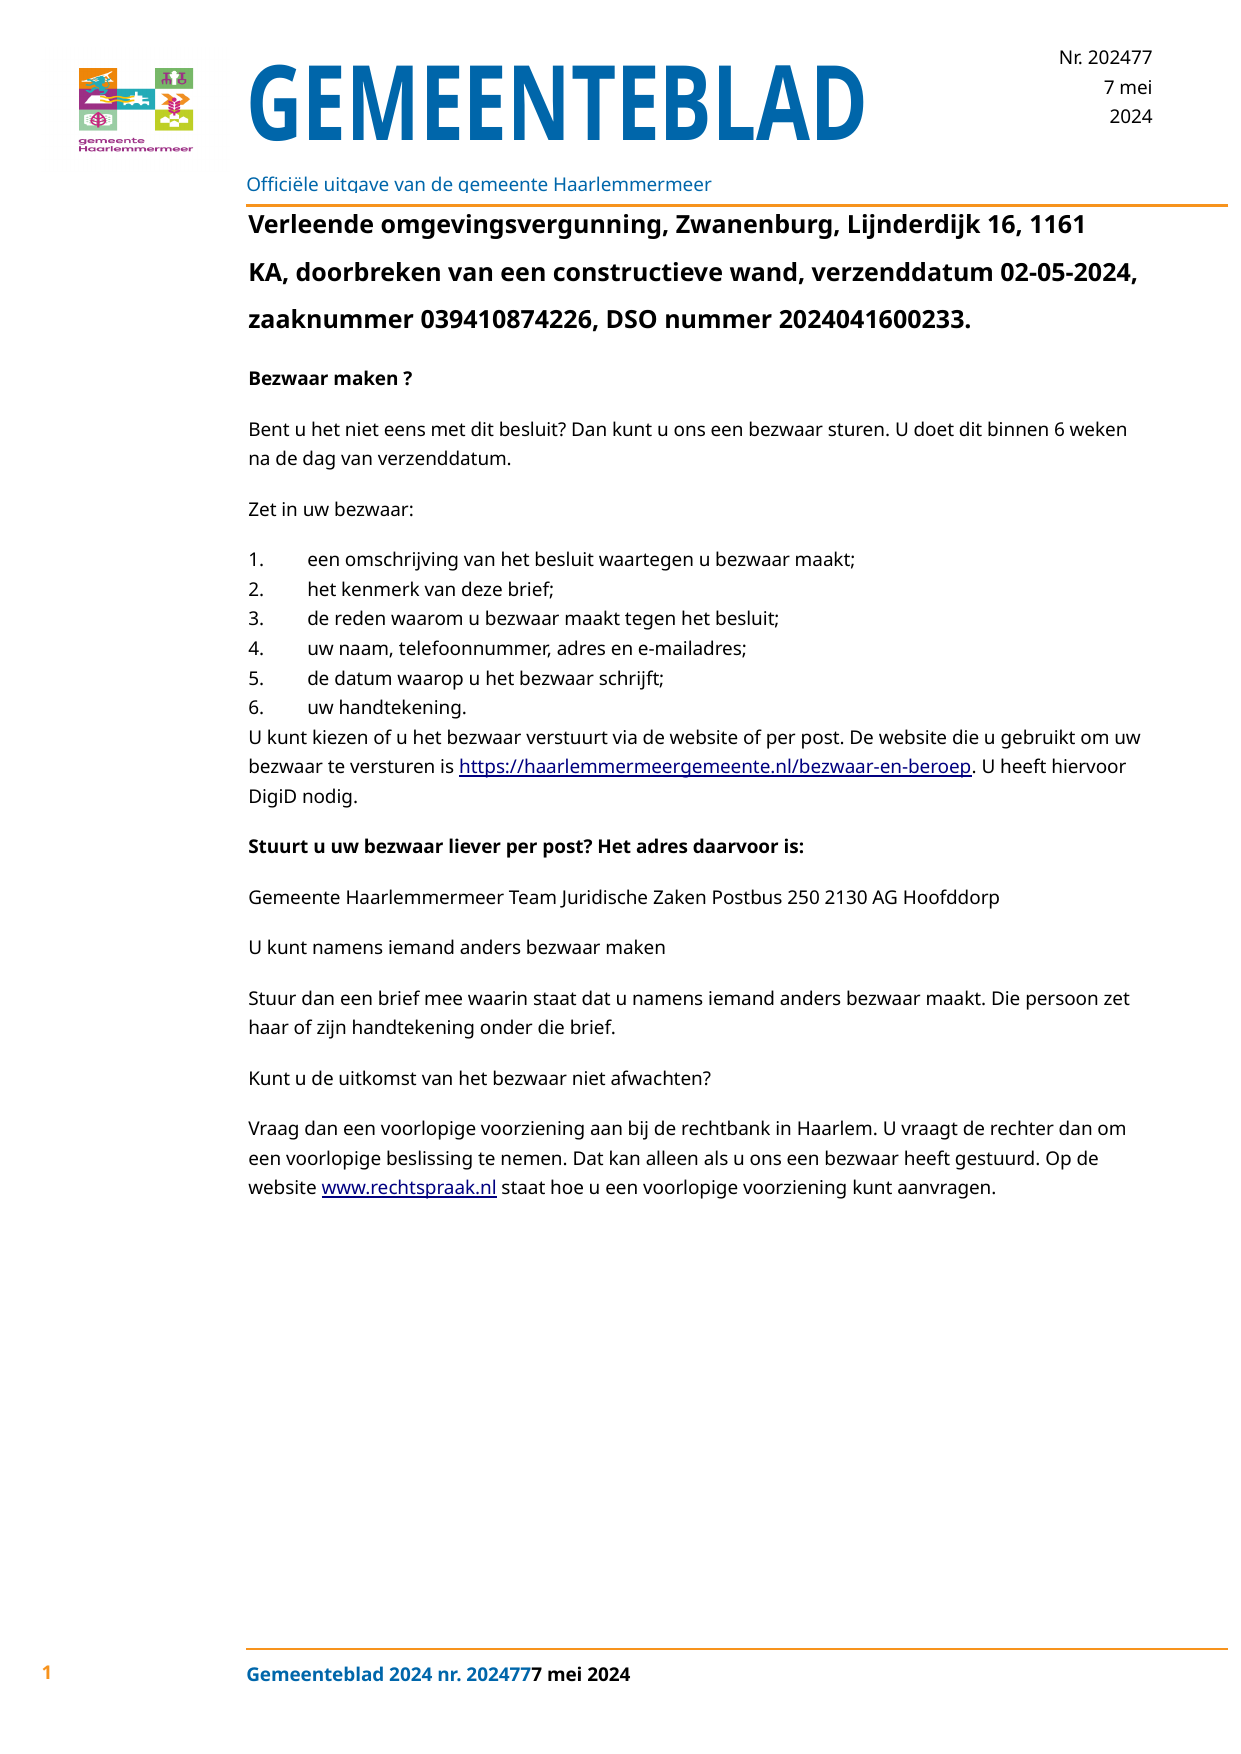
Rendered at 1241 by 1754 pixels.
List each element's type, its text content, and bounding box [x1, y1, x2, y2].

list uw naam, telefoonnummer, adres en e-mailadres; [248, 635, 1152, 661]
text Bent u het niet eens met dit besluit? Dan kunt u ons een bezwaar sturen. U doet dit binnen 6 weken na de dag van verzenddatum. [248, 416, 1152, 471]
list de datum waarop u het bezwaar schrijft; [248, 665, 1152, 690]
list de reden waarom u bezwaar maakt tegen het besluit; [248, 606, 1152, 631]
text Verleende omgevingsvergunning, Zwanenburg, Lijnderdijk 16, 1161 KA, doorbreken van een constructieve wand, verzenddatum 02-05-2024, zaaknummer 039410874226, DSO nummer 2024041600233. [248, 207, 1152, 336]
list uw handtekening. [248, 694, 1152, 720]
text U kunt kiezen of u het bezwaar verstuurt via de website of per post. De website die u gebruikt om uw bezwaar te versturen is https://haarlemmermeergemeente.nl/bezwaar-en-beroep. U heeft hiervoor DigiD nodig. [248, 724, 1152, 809]
text Stuurt u uw bezwaar liever per post? Het adres daarvoor is: [248, 833, 1152, 859]
list het kenmerk van deze brief; [248, 576, 1152, 602]
text Kunt u de uitkomst van het bezwaar niet afwachten? [248, 1065, 1152, 1090]
text U kunt namens iemand anders bezwaar maken [248, 934, 1152, 960]
list een omschrijving van het besluit waartegen u bezwaar maakt; [248, 546, 1152, 572]
text Stuur dan een brief mee waarin staat dat u namens iemand anders bezwaar maakt. Die persoon zet haar of zijn handtekening onder die brief. [248, 985, 1152, 1040]
text Bezwaar maken ? [248, 366, 1152, 391]
text Zet in uw bezwaar: [248, 496, 1152, 522]
text Vraag dan een voorlopige voorziening aan bij de rechtbank in Haarlem. U vraagt de rechter dan om een voorlopige beslissing te nemen. Dat kan alleen als u ons een bezwaar heeft gestuurd. Op de website www.rechtspraak.nl staat hoe u een voorlopige voorziening kunt aanvragen. [248, 1115, 1152, 1200]
text Gemeente Haarlemmermeer Team Juridische Zaken Postbus 250 2130 AG Hoofddorp [248, 884, 1152, 909]
picture [41, 47, 231, 172]
